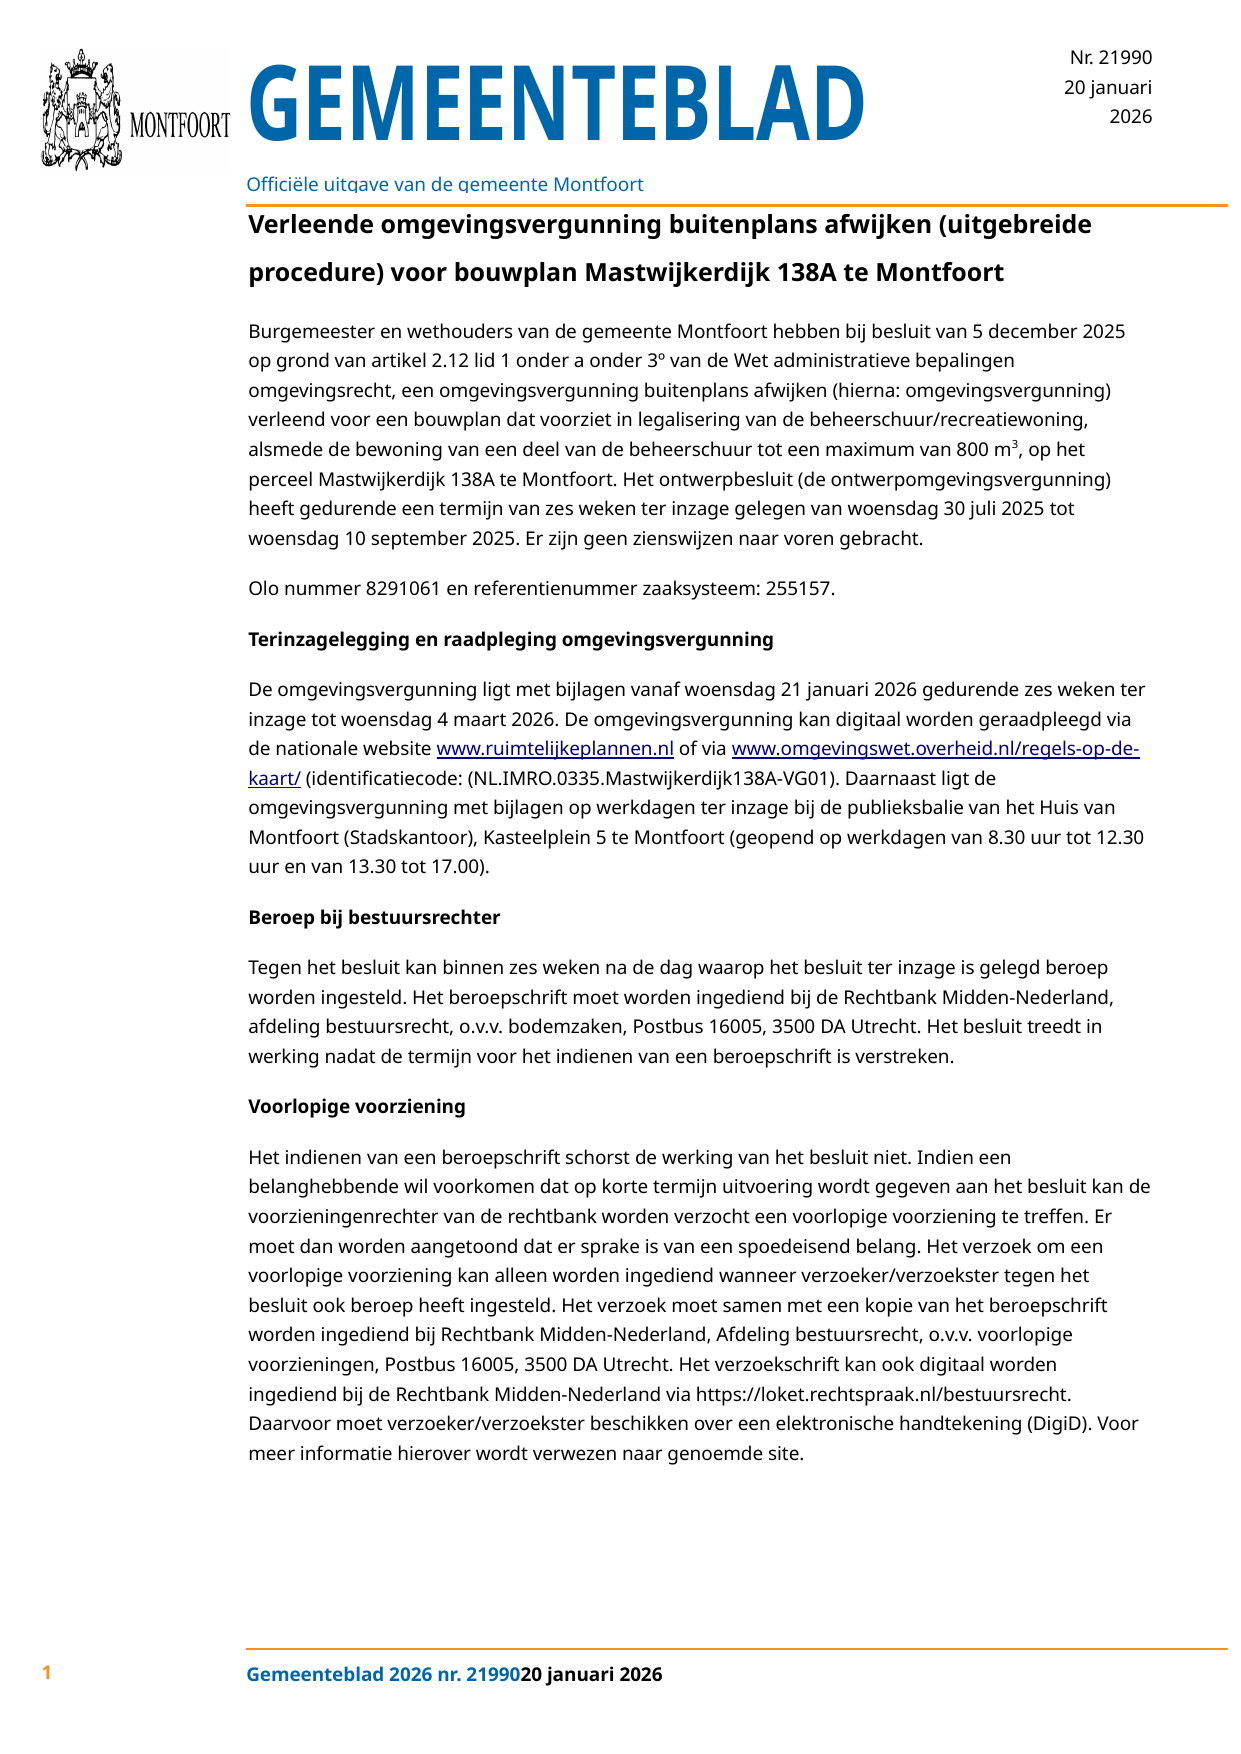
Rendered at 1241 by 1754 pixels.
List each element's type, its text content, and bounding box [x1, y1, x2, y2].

text Tegen het besluit kan binnen zes weken na de dag waarop het besluit ter inzage is gelegd beroep worden ingesteld. Het beroepschrift moet worden ingediend bij de Rechtbank Midden-Nederland, afdeling bestuursrecht, o.v.v. bodemzaken, Postbus 16005, 3500 DA Utrecht. Het besluit treedt in werking nadat de termijn voor het indienen van een beroepschrift is verstreken. [248, 954, 1152, 1069]
text Beroep bij bestuursrechter [248, 904, 1152, 930]
text Voorlopige voorziening [248, 1094, 1152, 1119]
text Terinzagelegging en raadpleging omgevingsvergunning [248, 626, 1152, 652]
text Verleende omgevingsvergunning buitenplans afwijken (uitgebreide procedure) voor bouwplan Mastwijkerdijk 138A te Montfoort [248, 207, 1152, 288]
text Het indienen van een beroepschrift schorst de werking van het besluit niet. Indien een belanghebbende wil voorkomen dat op korte termijn uitvoering wordt gegeven aan het besluit kan de voorzieningenrechter van de rechtbank worden verzocht een voorlopige voorziening te treffen. Er moet dan worden aangetoond dat er sprake is van een spoedeisend belang. Het verzoek om een voorlopige voorziening kan alleen worden ingediend wanneer verzoeker/verzoekster tegen het besluit ook beroep heeft ingesteld. Het verzoek moet samen met een kopie van het beroepschrift worden ingediend bij Rechtbank Midden-Nederland, Afdeling bestuursrecht, o.v.v. voorlopige voorzieningen, Postbus 16005, 3500 DA Utrecht. Het verzoekschrift kan ook digitaal worden ingediend bij de Rechtbank Midden-Nederland via https://loket.rechtspraak.nl/bestuursrecht. Daarvoor moet verzoeker/verzoekster beschikken over een elektronische handtekening (DigiD). Voor meer informatie hierover wordt verwezen naar genoemde site. [248, 1144, 1152, 1466]
text Olo nummer 8291061 en referentienummer zaaksysteem: 255157. [248, 575, 1152, 601]
picture [41, 47, 231, 172]
text De omgevingsvergunning ligt met bijlagen vanaf woensdag 21 januari 2026 gedurende zes weken ter inzage tot woensdag 4 maart 2026. De omgevingsvergunning kan digitaal worden geraadpleegd via de nationale website www.ruimtelijkeplannen.nl of via www.omgevingswet.overheid.nl/regels-op-de-kaart/ (identificatiecode: (NL.IMRO.0335.Mastwijkerdijk138A-VG01). Daarnaast ligt de omgevingsvergunning met bijlagen op werkdagen ter inzage bij de publieksbalie van het Huis van Montfoort (Stadskantoor), Kasteelplein 5 te Montfoort (geopend op werkdagen van 8.30 uur tot 12.30 uur en van 13.30 tot 17.00). [248, 676, 1152, 879]
text Burgemeester en wethouders van de gemeente Montfoort hebben bij besluit van 5 december 2025 op grond van artikel 2.12 lid 1 onder a onder 3º van de Wet administratieve bepalingen omgevingsrecht, een omgevingsvergunning buitenplans afwijken (hierna: omgevingsvergunning) verleend voor een bouwplan dat voorziet in legalisering van de beheerschuur/recreatiewoning, alsmede de bewoning van een deel van de beheerschuur tot een maximum van 800 m3, op het perceel Mastwijkerdijk 138A te Montfoort. Het ontwerpbesluit (de ontwerpomgevingsvergunning) heeft gedurende een termijn van zes weken ter inzage gelegen van woensdag 30 juli 2025 tot woensdag 10 september 2025. Er zijn geen zienswijzen naar voren gebracht. [248, 318, 1152, 551]
